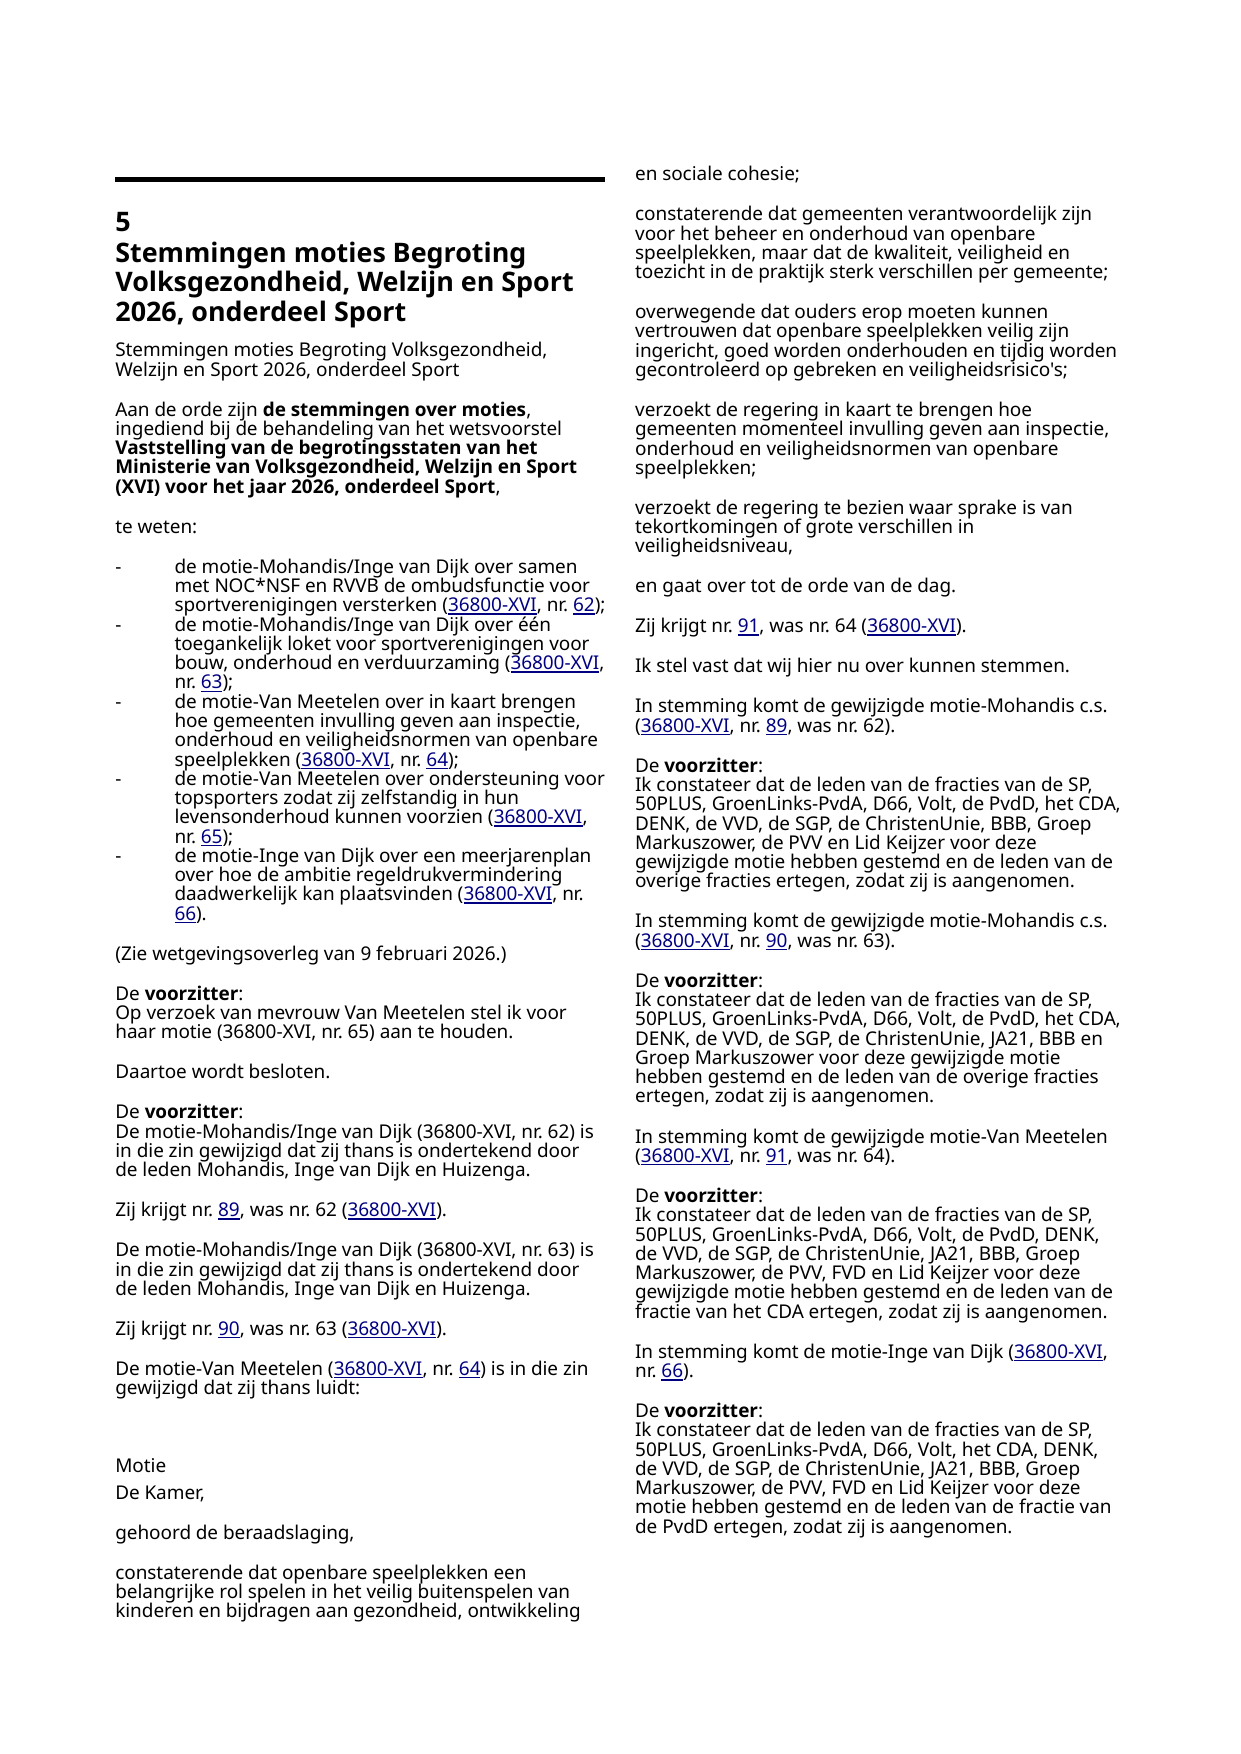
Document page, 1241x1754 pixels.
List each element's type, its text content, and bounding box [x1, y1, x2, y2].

text De voorzitter: [115, 985, 605, 1004]
text Stemmingen moties Begroting Volksgezondheid, Welzijn en Sport 2026, onderdeel Sport [115, 239, 605, 341]
text In stemming komt de gewijzigde motie-Van Meetelen (36800-XVI, nr. 91, was nr. 64). [635, 1128, 1125, 1166]
text In stemming komt de motie-Inge van Dijk (36800-XVI, nr. 66). [635, 1343, 1125, 1381]
text De motie-Van Meetelen (36800-XVI, nr. 64) is in die zin gewijzigd dat zij thans luidt: [115, 1360, 605, 1398]
text De voorzitter: [635, 757, 1125, 776]
text constaterende dat openbare speelplekken een belangrijke rol spelen in het veilig buitenspelen van kinderen en bijdragen aan gezondheid, ontwikkeling [115, 1564, 605, 1621]
text In stemming komt de gewijzigde motie-Mohandis c.s. (36800-XVI, nr. 90, was nr. 63). [635, 912, 1125, 951]
text gehoord de beraadslaging, [115, 1524, 605, 1543]
text Zij krijgt nr. 90, was nr. 63 (36800-XVI). [115, 1320, 605, 1339]
text Stemmingen moties Begroting Volksgezondheid, Welzijn en Sport 2026, onderdeel Sport [115, 341, 605, 380]
list de motie-Inge van Dijk over een meerjarenplan over hoe de ambitie regeldrukvermindering daadwerkelijk kan plaatsvinden (36800-XVI, nr. 66). [115, 847, 605, 924]
text en gaat over tot de orde van de dag. [635, 577, 1125, 597]
text overwegende dat ouders erop moeten kunnen vertrouwen dat openbare speelplekken veilig zijn ingericht, goed worden onderhouden en tijdig worden gecontroleerd op gebreken en veiligheidsrisico's; [635, 303, 1125, 380]
text 5 [115, 203, 605, 239]
text te weten: [115, 518, 605, 537]
text In stemming komt de gewijzigde motie-Mohandis c.s. (36800-XVI, nr. 89, was nr. 62). [635, 697, 1125, 736]
text Ik constateer dat de leden van de fracties van de SP, 50PLUS, GroenLinks-PvdA, D66, Volt, het CDA, DENK, de VVD, de SGP, de ChristenUnie, JA21, BBB, Groep Markuszower, de PVV, FVD en Lid Keijzer voor deze motie hebben gestemd en de leden van de fractie van de PvdD ertegen, zodat zij is aangenomen. [635, 1421, 1125, 1537]
text verzoekt de regering in kaart te brengen hoe gemeenten momenteel invulling geven aan inspectie, onderhoud en veiligheidsnormen van openbare speelplekken; [635, 401, 1125, 478]
text Zij krijgt nr. 89, was nr. 62 (36800-XVI). [115, 1201, 605, 1221]
text De voorzitter: [635, 1402, 1125, 1421]
text De motie-Mohandis/Inge van Dijk (36800-XVI, nr. 63) is in die zin gewijzigd dat zij thans is ondertekend door de leden Mohandis, Inge van Dijk en Huizenga. [115, 1241, 605, 1299]
text De motie-Mohandis/Inge van Dijk (36800-XVI, nr. 62) is in die zin gewijzigd dat zij thans is ondertekend door de leden Mohandis, Inge van Dijk en Huizenga. [115, 1123, 605, 1181]
text constaterende dat gemeenten verantwoordelijk zijn voor het beheer en onderhoud van openbare speelplekken, maar dat de kwaliteit, veiligheid en toezicht in de praktijk sterk verschillen per gemeente; [635, 205, 1125, 282]
text en sociale cohesie; [635, 165, 1125, 184]
text Ik constateer dat de leden van de fracties van de SP, 50PLUS, GroenLinks-PvdA, D66, Volt, de PvdD, het CDA, DENK, de VVD, de SGP, de ChristenUnie, JA21, BBB en Groep Markuszower voor deze gewijzigde motie hebben gestemd en de leden van de overige fracties ertegen, zodat zij is aangenomen. [635, 991, 1125, 1107]
text De voorzitter: [115, 1103, 605, 1123]
text De Kamer, [115, 1484, 605, 1503]
text Ik constateer dat de leden van de fracties van de SP, 50PLUS, GroenLinks-PvdA, D66, Volt, de PvdD, het CDA, DENK, de VVD, de SGP, de ChristenUnie, BBB, Groep Markuszower, de PVV en Lid Keijzer voor deze gewijzigde motie hebben gestemd en de leden van de overige fracties ertegen, zodat zij is aangenomen. [635, 776, 1125, 892]
list de motie-Mohandis/Inge van Dijk over één toegankelijk loket voor sportverenigingen voor bouw, onderhoud en verduurzaming (36800-XVI, nr. 63); [115, 616, 605, 693]
text Ik constateer dat de leden van de fracties van de SP, 50PLUS, GroenLinks-PvdA, D66, Volt, de PvdD, DENK, de VVD, de SGP, de ChristenUnie, JA21, BBB, Groep Markuszower, de PVV, FVD en Lid Keijzer voor deze gewijzigde motie hebben gestemd en de leden van de fractie van het CDA ertegen, zodat zij is aangenomen. [635, 1206, 1125, 1322]
list de motie-Mohandis/Inge van Dijk over samen met NOC*NSF en RVVB de ombudsfunctie voor sportverenigingen versterken (36800-XVI, nr. 62); [115, 558, 605, 616]
text Aan de orde zijn de stemmingen over moties, ingediend bij de behandeling van het wetsvoorstel Vaststelling van de begrotingsstaten van het Ministerie van Volksgezondheid, Welzijn en Sport (XVI) voor het jaar 2026, onderdeel Sport, [115, 401, 605, 497]
text verzoekt de regering te bezien waar sprake is van tekortkomingen of grote verschillen in veiligheidsniveau, [635, 499, 1125, 557]
text De voorzitter: [635, 972, 1125, 991]
text Zij krijgt nr. 91, was nr. 64 (36800-XVI). [635, 617, 1125, 637]
text Ik stel vast dat wij hier nu over kunnen stemmen. [635, 657, 1125, 677]
list de motie-Van Meetelen over ondersteuning voor topsporters zodat zij zelfstandig in hun levensonderhoud kunnen voorzien (36800-XVI, nr. 65); [115, 770, 605, 847]
text De voorzitter: [635, 1187, 1125, 1206]
text Daartoe wordt besloten. [115, 1063, 605, 1083]
text (Zie wetgevingsoverleg van 9 februari 2026.) [115, 945, 605, 964]
text Op verzoek van mevrouw Van Meetelen stel ik voor haar motie (36800-XVI, nr. 65) aan te houden. [115, 1004, 605, 1043]
text Motie [115, 1452, 605, 1478]
list de motie-Van Meetelen over in kaart brengen hoe gemeenten invulling geven aan inspectie, onderhoud en veiligheidsnormen van openbare speelplekken (36800-XVI, nr. 64); [115, 693, 605, 770]
